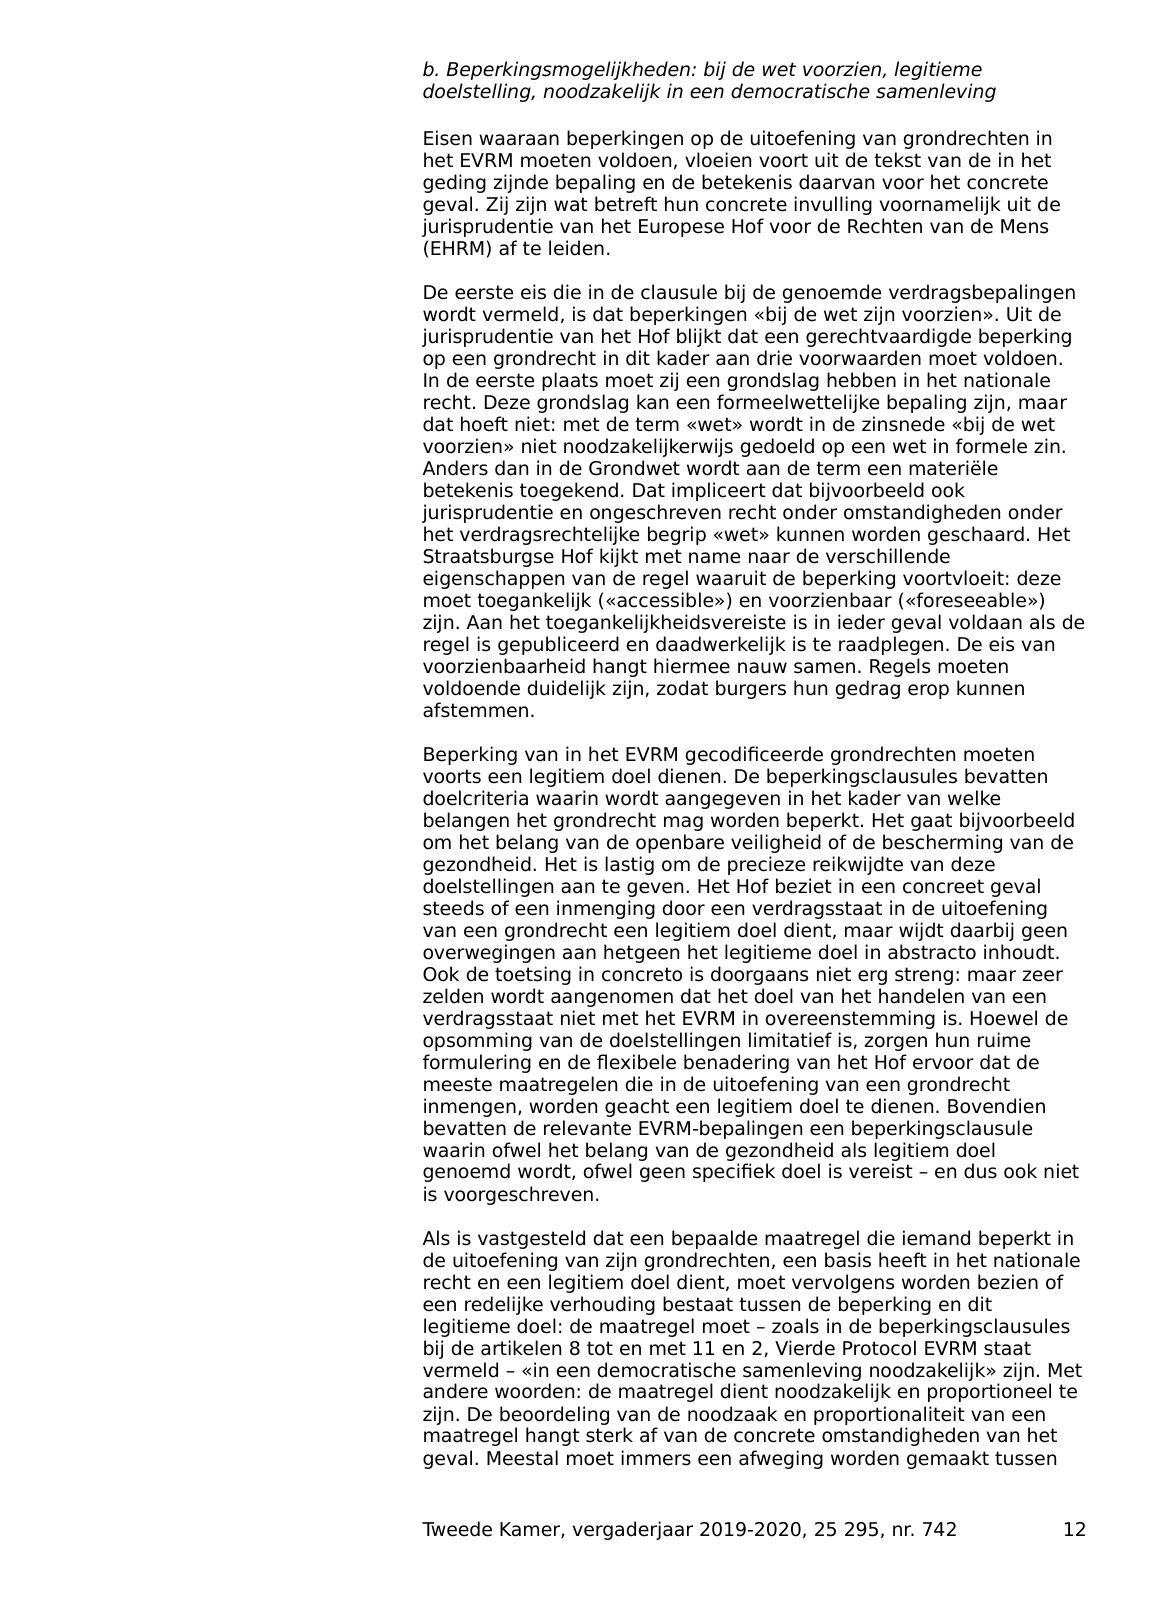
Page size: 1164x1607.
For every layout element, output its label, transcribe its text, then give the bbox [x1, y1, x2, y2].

text Als is vastgesteld dat een bepaalde maatregel die iemand beperkt in de uitoefening van zijn grondrechten, een basis heeft in het nationale recht en een legitiem doel dient, moet vervolgens worden bezien of een redelijke verhouding bestaat tussen de beperking en dit legitieme doel: de maatregel moet – zoals in de beperkingsclausules bij de artikelen 8 tot en met 11 en 2, Vierde Protocol EVRM staat vermeld – «in een democratische samenleving noodzakelijk» zijn. Met andere woorden: de maatregel dient noodzakelijk en proportioneel te zijn. De beoordeling van de noodzaak en proportionaliteit van een maatregel hangt sterk af van de concrete omstandigheden van het geval. Meestal moet immers een afweging worden gemaakt tussen [422, 1228, 1087, 1469]
subtitle b. Beperkingsmogelijkheden: bij de wet voorzien, legitieme doelstelling, noodzakelijk in een democratische samenleving [422, 59, 1087, 103]
text Eisen waaraan beperkingen op de uitoefening van grondrechten in het EVRM moeten voldoen, vloeien voort uit de tekst van de in het geding zijnde bepaling en de betekenis daarvan voor het concrete geval. Zij zijn wat betreft hun concrete invulling voornamelijk uit de jurisprudentie van het Europese Hof voor de Rechten van de Mens (EHRM) af te leiden. [422, 128, 1087, 260]
text Beperking van in het EVRM gecodificeerde grondrechten moeten voorts een legitiem doel dienen. De beperkingsclausules bevatten doelcriteria waarin wordt aangegeven in het kader van welke belangen het grondrecht mag worden beperkt. Het gaat bijvoorbeeld om het belang van de openbare veiligheid of de bescherming van de gezondheid. Het is lastig om de precieze reikwijdte van deze doelstellingen aan te geven. Het Hof beziet in een concreet geval steeds of een inmenging door een verdragsstaat in de uitoefening van een grondrecht een legitiem doel dient, maar wijdt daarbij geen overwegingen aan hetgeen het legitieme doel in abstracto inhoudt. Ook de toetsing in concreto is doorgaans niet erg streng: maar zeer zelden wordt aangenomen dat het doel van het handelen van een verdragsstaat niet met het EVRM in overeenstemming is. Hoewel de opsomming van de doelstellingen limitatief is, zorgen hun ruime formulering en de flexibele benadering van het Hof ervoor dat de meeste maatregelen die in de uitoefening van een grondrecht inmengen, worden geacht een legitiem doel te dienen. Bovendien bevatten de relevante EVRM-bepalingen een beperkingsclausule waarin ofwel het belang van de gezondheid als legitiem doel genoemd wordt, ofwel geen specifiek doel is vereist – en dus ook niet is voorgeschreven. [422, 744, 1087, 1205]
text De eerste eis die in de clausule bij de genoemde verdragsbepalingen wordt vermeld, is dat beperkingen «bij de wet zijn voorzien». Uit de jurisprudentie van het Hof blijkt dat een gerechtvaardigde beperking op een grondrecht in dit kader aan drie voorwaarden moet voldoen. In de eerste plaats moet zij een grondslag hebben in het nationale recht. Deze grondslag kan een formeelwettelijke bepaling zijn, maar dat hoeft niet: met de term «wet» wordt in de zinsnede «bij de wet voorzien» niet noodzakelijkerwijs gedoeld op een wet in formele zin. Anders dan in de Grondwet wordt aan de term een materiële betekenis toegekend. Dat impliceert dat bijvoorbeeld ook jurisprudentie en ongeschreven recht onder omstandigheden onder het verdragsrechtelijke begrip «wet» kunnen worden geschaard. Het Straatsburgse Hof kijkt met name naar de verschillende eigenschappen van de regel waaruit de beperking voortvloeit: deze moet toegankelijk («accessible») en voorzienbaar («foreseeable») zijn. Aan het toegankelijkheidsvereiste is in ieder geval voldaan als de regel is gepubliceerd en daadwerkelijk is te raadplegen. De eis van voorzienbaarheid hangt hiermee nauw samen. Regels moeten voldoende duidelijk zijn, zodat burgers hun gedrag erop kunnen afstemmen. [422, 282, 1087, 722]
